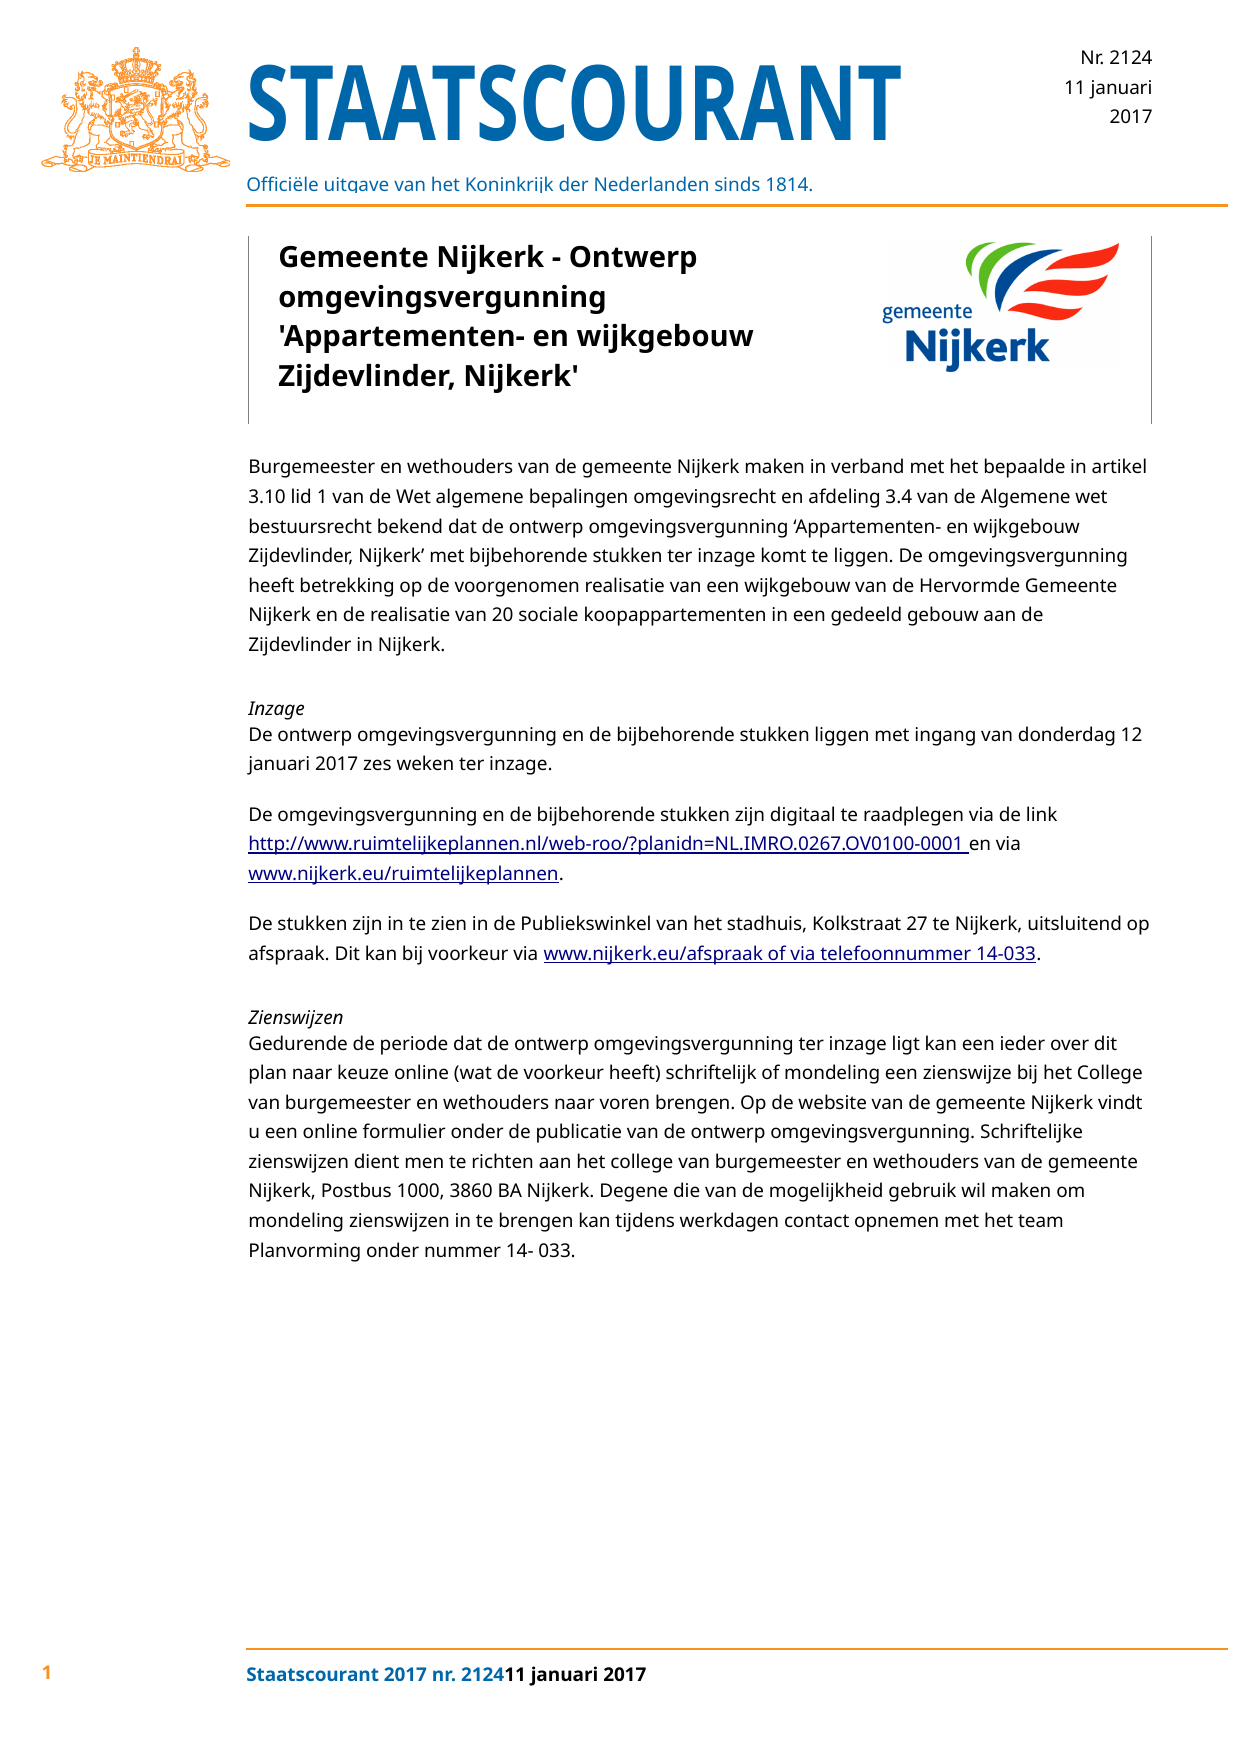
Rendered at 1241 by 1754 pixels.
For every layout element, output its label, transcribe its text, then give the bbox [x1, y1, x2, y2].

text Gedurende de periode dat de ontwerp omgevingsvergunning ter inzage ligt kan een ieder over dit plan naar keuze online (wat de voorkeur heeft) schriftelijk of mondeling een zienswijze bij het College van burgemeester en wethouders naar voren brengen. Op de website van de gemeente Nijkerk vindt u een online formulier onder de publicatie van de ontwerp omgevingsvergunning. Schriftelijke zienswijzen dient men te richten aan het college van burgemeester en wethouders van de gemeente Nijkerk, Postbus 1000, 3860 BA Nijkerk. Degene die van de mogelijkheid gebruik wil maken om mondeling zienswijzen in te brengen kan tijdens werkdagen contact opnemen met het team Planvorming onder nummer 14- 033. [248, 1030, 1152, 1262]
picture [882, 236, 1119, 372]
table_header Gemeente Nijkerk - Ontwerp omgevingsvergunning 'Appartementen- en wijkgebouw Zijdevlinder, Nijkerk' [249, 236, 850, 424]
text De stukken zijn in te zien in de Publiekswinkel van het stadhuis, Kolkstraat 27 te Nijkerk, uitsluitend op afspraak. Dit kan bij voorkeur via www.nijkerk.eu/afspraak of via telefoonnummer 14-033. [248, 910, 1152, 966]
table_header [850, 236, 1151, 424]
picture [41, 47, 231, 172]
text De omgevingsvergunning en de bijbehorende stukken zijn digitaal te raadplegen via de link http://www.ruimtelijkeplannen.nl/web-roo/?planidn=NL.IMRO.0267.OV0100-0001 en via www.nijkerk.eu/ruimtelijkeplannen. [248, 801, 1152, 886]
text Inzage [248, 695, 1152, 721]
text De ontwerp omgevingsvergunning en de bijbehorende stukken liggen met ingang van donderdag 12 januari 2017 zes weken ter inzage. [248, 721, 1152, 776]
text Zienswijzen [248, 1004, 1152, 1030]
text Burgemeester en wethouders van de gemeente Nijkerk maken in verband met het bepaalde in artikel 3.10 lid 1 van de Wet algemene bepalingen omgevingsrecht en afdeling 3.4 van de Algemene wet bestuursrecht bekend dat de ontwerp omgevingsvergunning ‘Appartementen- en wijkgebouw Zijdevlinder, Nijkerk’ met bijbehorende stukken ter inzage komt te liggen. De omgevingsvergunning heeft betrekking op de voorgenomen realisatie van een wijkgebouw van de Hervormde Gemeente Nijkerk en de realisatie van 20 sociale koopappartementen in een gedeeld gebouw aan de Zijdevlinder in Nijkerk. [248, 454, 1152, 657]
